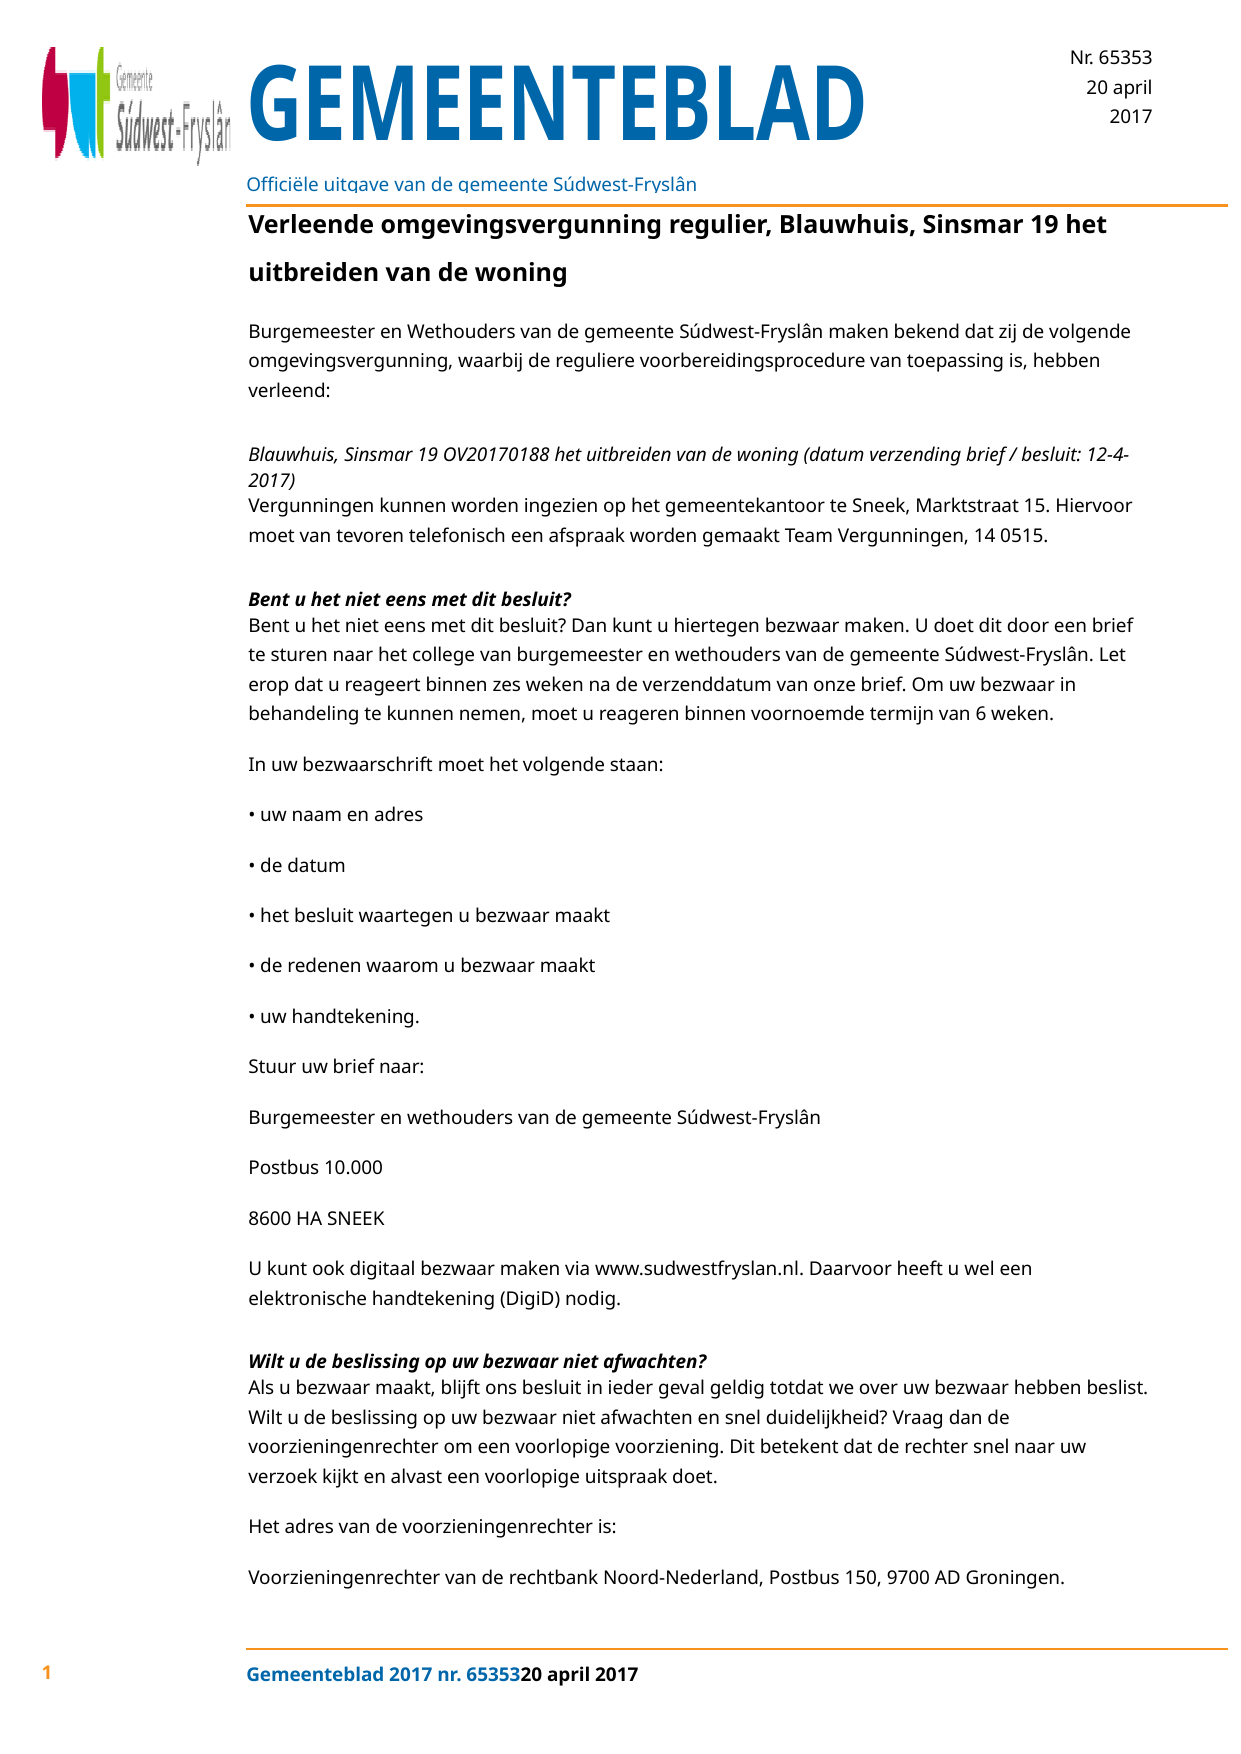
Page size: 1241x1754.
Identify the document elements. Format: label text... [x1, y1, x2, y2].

text Stuur uw brief naar: [248, 1053, 1152, 1079]
text Blauwhuis, Sinsmar 19 OV20170188 het uitbreiden van de woning (datum verzending brief / besluit: 12-4-2017) [248, 441, 1152, 492]
text Als u bezwaar maakt, blijft ons besluit in ieder geval geldig totdat we over uw bezwaar hebben beslist. Wilt u de beslissing op uw bezwaar niet afwachten en snel duidelijkheid? Vraag dan de voorzieningenrechter om een voorlopige voorziening. Dit betekent dat de rechter snel naar uw verzoek kijkt en alvast een voorlopige uitspraak doet. [248, 1374, 1152, 1489]
text U kunt ook digitaal bezwaar maken via www.sudwestfryslan.nl. Daarvoor heeft u wel een elektronische handtekening (DigiD) nodig. [248, 1255, 1152, 1310]
text Burgemeester en wethouders van de gemeente Súdwest-Fryslân [248, 1104, 1152, 1129]
text • uw naam en adres [248, 801, 1152, 827]
text Voorzieningenrechter van de rechtbank Noord-Nederland, Postbus 150, 9700 AD Groningen. [248, 1564, 1152, 1590]
text Burgemeester en Wethouders van de gemeente Súdwest-Fryslân maken bekend dat zij de volgende omgevingsvergunning, waarbij de reguliere voorbereidingsprocedure van toepassing is, hebben verleend: [248, 318, 1152, 403]
text Het adres van de voorzieningenrechter is: [248, 1513, 1152, 1539]
text In uw bezwaarschrift moet het volgende staan: [248, 751, 1152, 777]
text Bent u het niet eens met dit besluit? Dan kunt u hiertegen bezwaar maken. U doet dit door een brief te sturen naar het college van burgemeester en wethouders van de gemeente Súdwest-Fryslân. Let erop dat u reageert binnen zes weken na de verzenddatum van onze brief. Om uw bezwaar in behandeling te kunnen nemen, moet u reageren binnen voornoemde termijn van 6 weken. [248, 612, 1152, 726]
text 8600 HA SNEEK [248, 1205, 1152, 1230]
text • de redenen waarom u bezwaar maakt [248, 953, 1152, 978]
text Bent u het niet eens met dit besluit? [248, 586, 1152, 612]
text • uw handtekening. [248, 1003, 1152, 1029]
picture [41, 47, 231, 172]
text • het besluit waartegen u bezwaar maakt [248, 902, 1152, 928]
text • de datum [248, 852, 1152, 877]
text Wilt u de beslissing op uw bezwaar niet afwachten? [248, 1349, 1152, 1374]
text Postbus 10.000 [248, 1154, 1152, 1180]
text Vergunningen kunnen worden ingezien op het gemeentekantoor te Sneek, Marktstraat 15. Hiervoor moet van tevoren telefonisch een afspraak worden gemaakt Team Vergunningen, 14 0515. [248, 492, 1152, 548]
text Verleende omgevingsvergunning regulier, Blauwhuis, Sinsmar 19 het uitbreiden van de woning [248, 207, 1152, 288]
